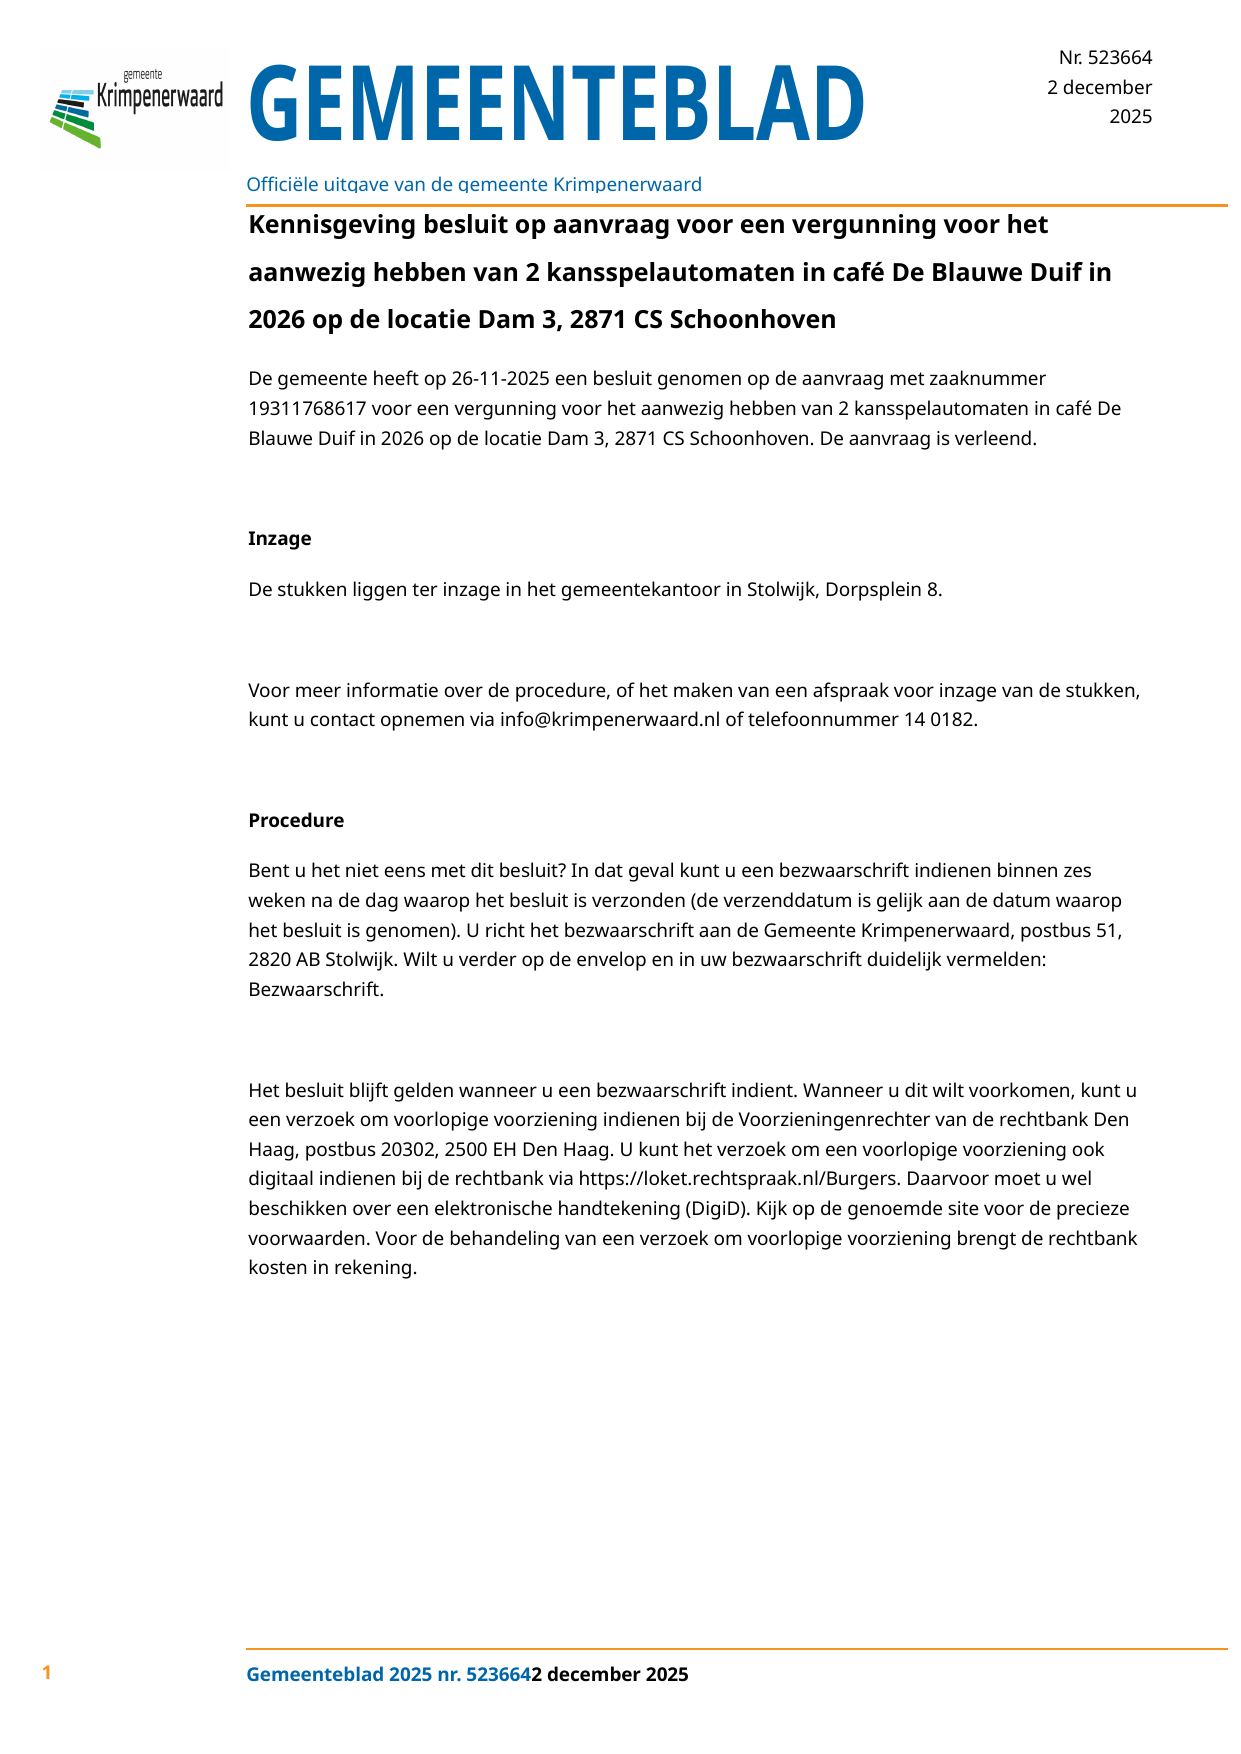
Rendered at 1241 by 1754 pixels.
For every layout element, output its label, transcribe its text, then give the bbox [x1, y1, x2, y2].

text Voor meer informatie over de procedure, of het maken van een afspraak voor inzage van de stukken, kunt u contact opnemen via info@krimpenerwaard.nl of telefoonnummer 14 0182. [248, 677, 1152, 732]
text Kennisgeving besluit op aanvraag voor een vergunning voor het aanwezig hebben van 2 kansspelautomaten in café De Blauwe Duif in 2026 op de locatie Dam 3, 2871 CS Schoonhoven [248, 207, 1152, 336]
text Het besluit blijft gelden wanneer u een bezwaarschrift indient. Wanneer u dit wilt voorkomen, kunt u een verzoek om voorlopige voorziening indienen bij de Voorzieningenrechter van de rechtbank Den Haag, postbus 20302, 2500 EH Den Haag. U kunt het verzoek om een voorlopige voorziening ook digitaal indienen bij de rechtbank via https://loket.rechtspraak.nl/Burgers. Daarvoor moet u wel beschikken over een elektronische handtekening (DigiD). Kijk op de genoemde site voor de precieze voorwaarden. Voor de behandeling van een verzoek om voorlopige voorziening brengt de rechtbank kosten in rekening. [248, 1077, 1152, 1280]
text Bent u het niet eens met dit besluit? In dat geval kunt u een bezwaarschrift indienen binnen zes weken na de dag waarop het besluit is verzonden (de verzenddatum is gelijk aan de datum waarop het besluit is genomen). U richt het bezwaarschrift aan de Gemeente Krimpenerwaard, postbus 51, 2820 AB Stolwijk. Wilt u verder op de envelop en in uw bezwaarschrift duidelijk vermelden: Bezwaarschrift. [248, 858, 1152, 1002]
text De stukken liggen ter inzage in het gemeentekantoor in Stolwijk, Dorpsplein 8. [248, 576, 1152, 602]
text Inzage [248, 526, 1152, 551]
text Procedure [248, 807, 1152, 833]
text De gemeente heeft op 26-11-2025 een besluit genomen op de aanvraag met zaaknummer 19311768617 voor een vergunning voor het aanwezig hebben van 2 kansspelautomaten in café De Blauwe Duif in 2026 op de locatie Dam 3, 2871 CS Schoonhoven. De aanvraag is verleend. [248, 366, 1152, 450]
picture [41, 47, 231, 172]
